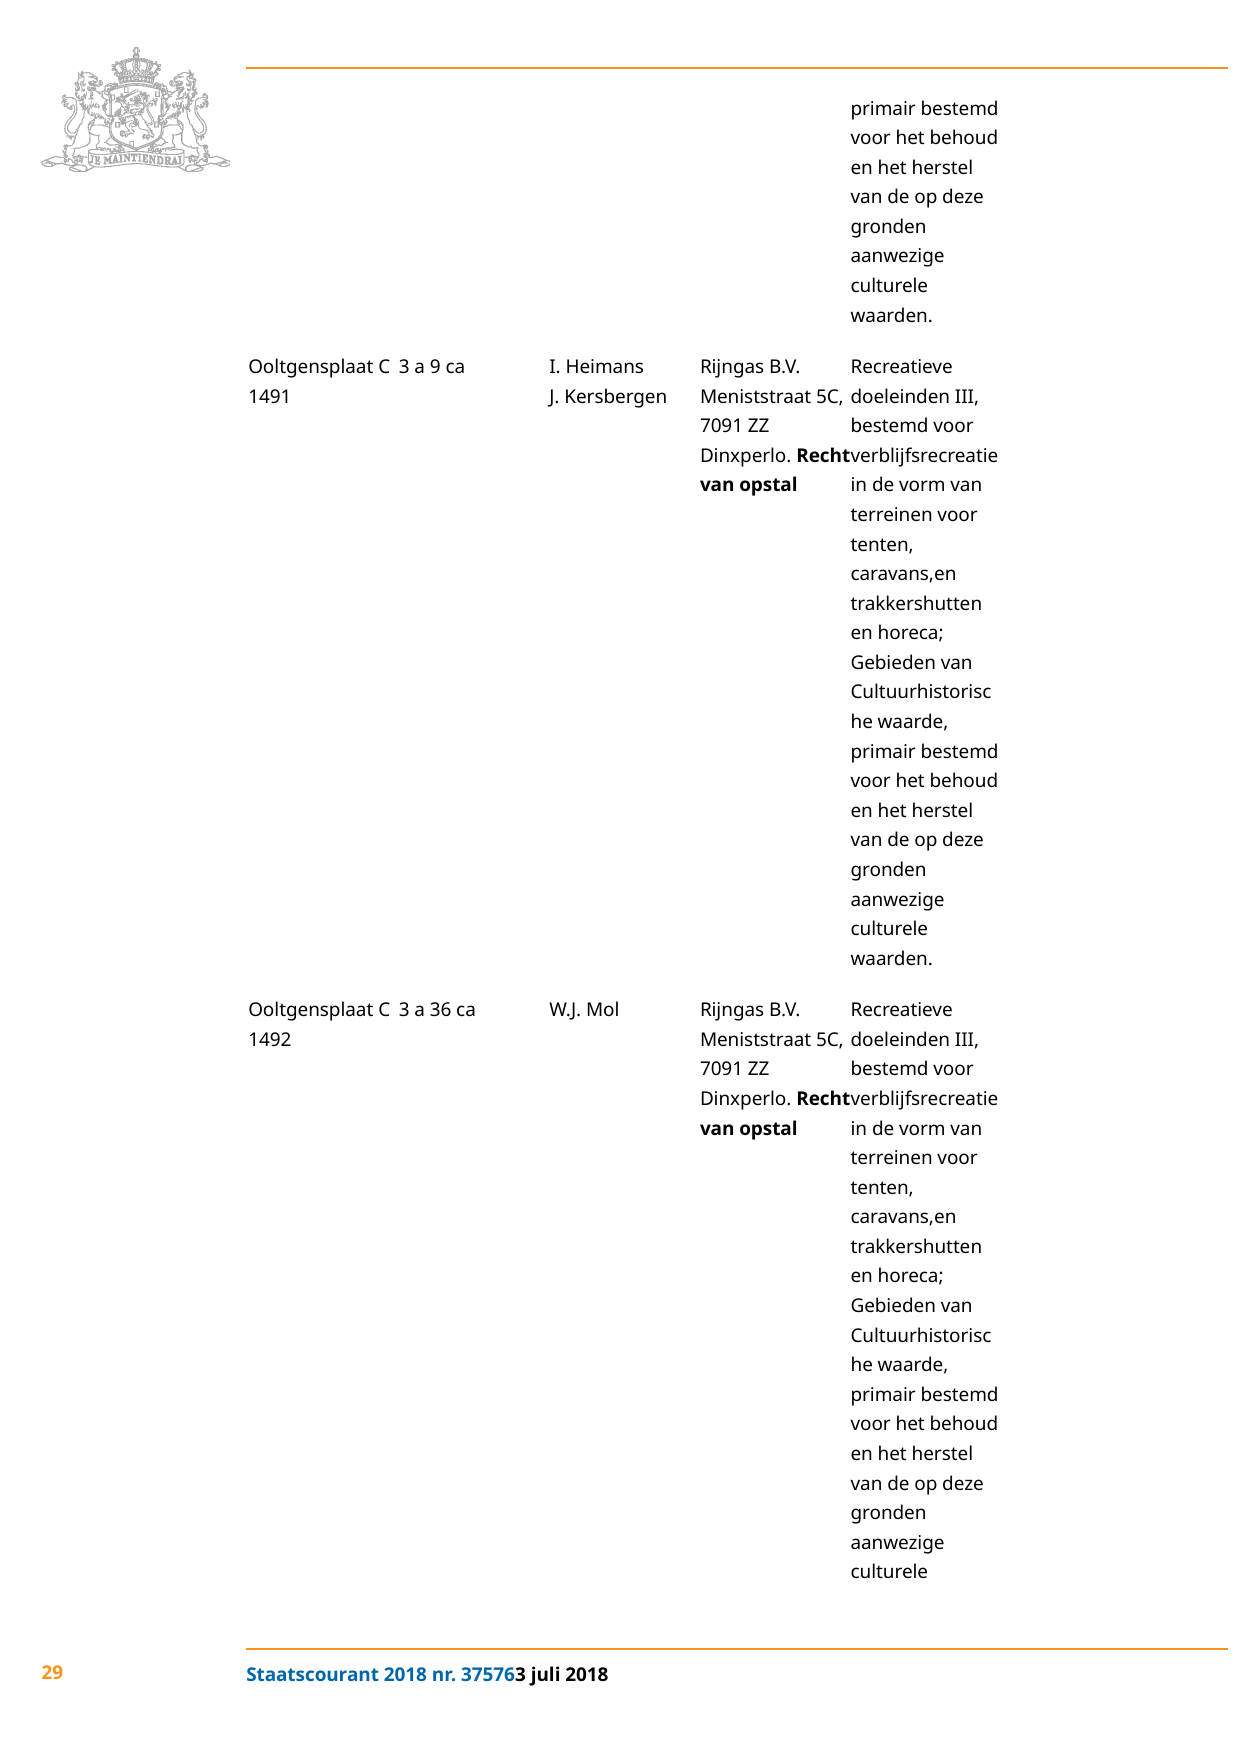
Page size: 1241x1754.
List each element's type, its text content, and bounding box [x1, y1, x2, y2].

table_cell [700, 95, 850, 328]
table_cell [549, 95, 700, 328]
table_cell [1001, 996, 1152, 1584]
table_cell [248, 971, 398, 996]
table_cell [399, 971, 549, 996]
table_cell I. Heimans J. Kersbergen [549, 353, 700, 971]
table_cell W.J. Mol [549, 996, 700, 1584]
table_cell [399, 95, 549, 328]
table_cell Recreatieve doeleinden III, bestemd voor verblijfsrecreatie in de vorm van terreinen voor tenten, caravans,en trakkershutten en horeca; Gebieden van Cultuurhistorische waarde, primair bestemd voor het behoud en het herstel van de op deze gronden aanwezige culturele [850, 996, 1001, 1584]
table_cell Recreatieve doeleinden III, bestemd voor verblijfsrecreatie in de vorm van terreinen voor tenten, caravans,en trakkershutten en horeca; Gebieden van Cultuurhistorische waarde, primair bestemd voor het behoud en het herstel van de op deze gronden aanwezige culturele waarden. [850, 353, 1001, 971]
table_cell [1001, 353, 1152, 971]
table_cell [399, 328, 549, 353]
table_cell [1001, 95, 1152, 328]
picture [41, 47, 231, 172]
table_cell 3 a 9 ca [399, 353, 549, 971]
table_cell Ooltgensplaat C 1491 [248, 353, 398, 971]
table_cell [248, 95, 398, 328]
table_cell [248, 328, 398, 353]
table_cell Ooltgensplaat C 1492 [248, 996, 398, 1584]
table_cell 3 a 36 ca [399, 996, 549, 1584]
table_cell primair bestemd voor het behoud en het herstel van de op deze gronden aanwezige culturele waarden. [850, 95, 1001, 328]
table_cell Rijngas B.V. Meniststraat 5C, 7091 ZZ Dinxperlo. Recht van opstal [700, 996, 850, 1584]
table_cell Rijngas B.V. Meniststraat 5C, 7091 ZZ Dinxperlo. Recht van opstal [700, 353, 850, 971]
